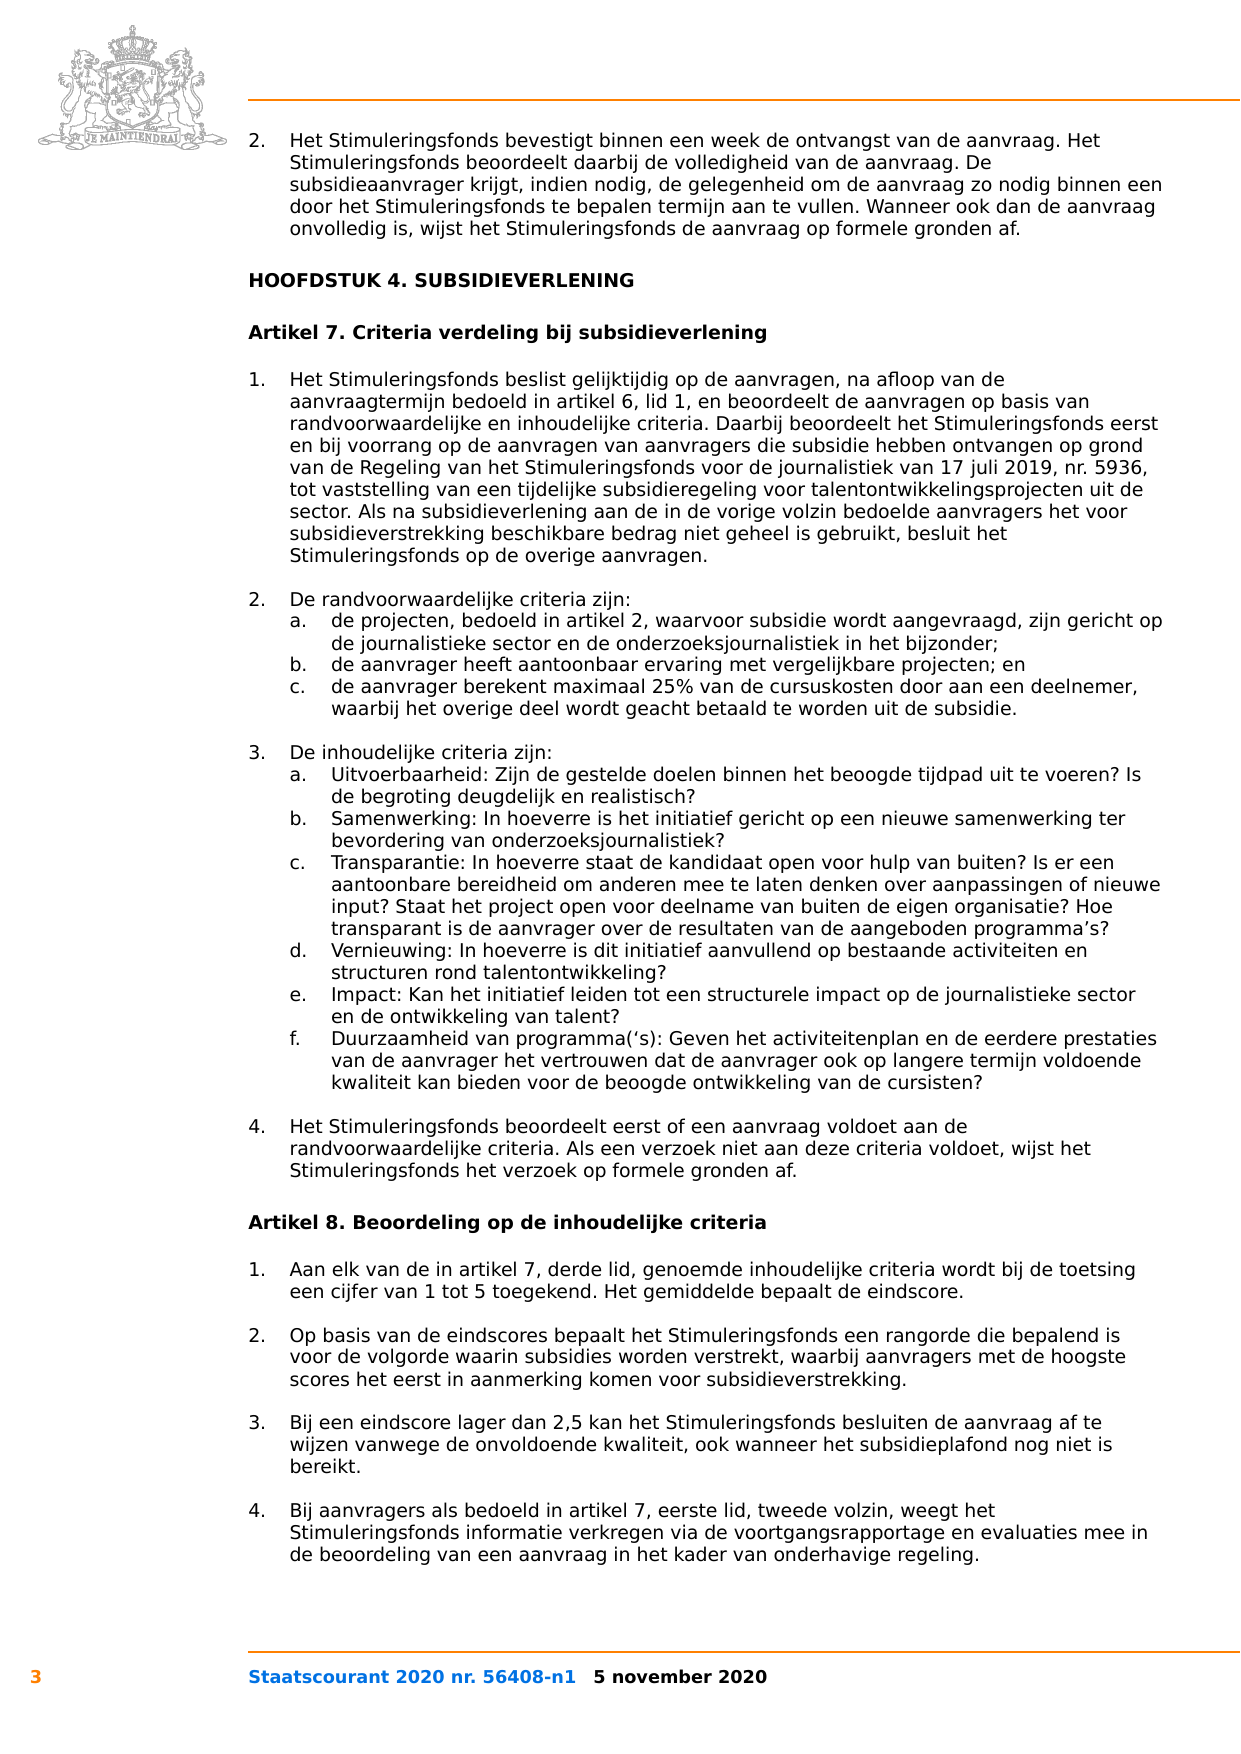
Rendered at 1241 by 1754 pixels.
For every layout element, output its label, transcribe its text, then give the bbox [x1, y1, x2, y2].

subtitle HOOFDSTUK 4. SUBSIDIEVERLENING [248, 270, 1163, 292]
text 1. Aan elk van de in artikel 7, derde lid, genoemde inhoudelijke criteria wordt bij de toetsing een cijfer van 1 tot 5 toegekend. Het gemiddelde bepaalt de eindscore. [248, 1259, 1163, 1303]
text 4. Het Stimuleringsfonds beoordeelt eerst of een aanvraag voldoet aan de randvoorwaardelijke criteria. Als een verzoek niet aan deze criteria voldoet, wijst het Stimuleringsfonds het verzoek op formele gronden af. [248, 1116, 1163, 1182]
text b. de aanvrager heeft aantoonbaar ervaring met vergelijkbare projecten; en [289, 654, 1163, 676]
text a. de projecten, bedoeld in artikel 2, waarvoor subsidie wordt aangevraagd, zijn gericht op de journalistieke sector en de onderzoeksjournalistiek in het bijzonder; [289, 610, 1163, 654]
text f. Duurzaamheid van programma(‘s): Geven het activiteitenplan en de eerdere prestaties van de aanvrager het vertrouwen dat de aanvrager ook op langere termijn voldoende kwaliteit kan bieden voor de beoogde ontwikkeling van de cursisten? [289, 1028, 1163, 1094]
text d. Vernieuwing: In hoeverre is dit initiatief aanvullend op bestaande activiteiten en structuren rond talentontwikkeling? [289, 940, 1163, 984]
text b. Samenwerking: In hoeverre is het initiatief gericht op een nieuwe samenwerking ter bevordering van onderzoeksjournalistiek? [289, 808, 1163, 852]
picture [38, 25, 227, 150]
text 2. De randvoorwaardelijke criteria zijn: [248, 588, 1163, 610]
subtitle Artikel 7. Criteria verdeling bij subsidieverlening [248, 322, 1163, 344]
text 2. Op basis van de eindscores bepaalt het Stimuleringsfonds een rangorde die bepalend is voor de volgorde waarin subsidies worden verstrekt, waarbij aanvragers met de hoogste scores het eerst in aanmerking komen voor subsidieverstrekking. [248, 1324, 1163, 1390]
text c. de aanvrager berekent maximaal 25% van de cursuskosten door aan een deelnemer, waarbij het overige deel wordt geacht betaald te worden uit de subsidie. [289, 676, 1163, 720]
text 2. Het Stimuleringsfonds bevestigt binnen een week de ontvangst van de aanvraag. Het Stimuleringsfonds beoordeelt daarbij de volledigheid van de aanvraag. De subsidieaanvrager krijgt, indien nodig, de gelegenheid om de aanvraag zo nodig binnen een door het Stimuleringsfonds te bepalen termijn aan te vullen. Wanneer ook dan de aanvraag onvolledig is, wijst het Stimuleringsfonds de aanvraag op formele gronden af. [248, 130, 1163, 240]
text 3. De inhoudelijke criteria zijn: [248, 742, 1163, 764]
text 4. Bij aanvragers als bedoeld in artikel 7, eerste lid, tweede volzin, weegt het Stimuleringsfonds informatie verkregen via de voortgangsrapportage en evaluaties mee in de beoordeling van een aanvraag in het kader van onderhavige regeling. [248, 1500, 1163, 1566]
text e. Impact: Kan het initiatief leiden tot een structurele impact op de journalistieke sector en de ontwikkeling van talent? [289, 984, 1163, 1028]
text 1. Het Stimuleringsfonds beslist gelijktijdig op de aanvragen, na afloop van de aanvraagtermijn bedoeld in artikel 6, lid 1, en beoordeelt de aanvragen op basis van randvoorwaardelijke en inhoudelijke criteria. Daarbij beoordeelt het Stimuleringsfonds eerst en bij voorrang op de aanvragen van aanvragers die subsidie hebben ontvangen op grond van de Regeling van het Stimuleringsfonds voor de journalistiek van 17 juli 2019, nr. 5936, tot vaststelling van een tijdelijke subsidieregeling voor talentontwikkelingsprojecten uit de sector. Als na subsidieverlening aan de in de vorige volzin bedoelde aanvragers het voor subsidieverstrekking beschikbare bedrag niet geheel is gebruikt, besluit het Stimuleringsfonds op de overige aanvragen. [248, 369, 1163, 567]
text c. Transparantie: In hoeverre staat de kandidaat open voor hulp van buiten? Is er een aantoonbare bereidheid om anderen mee te laten denken over aanpassingen of nieuwe input? Staat het project open voor deelname van buiten de eigen organisatie? Hoe transparant is de aanvrager over de resultaten van de aangeboden programma’s? [289, 852, 1163, 940]
text 3. Bij een eindscore lager dan 2,5 kan het Stimuleringsfonds besluiten de aanvraag af te wijzen vanwege de onvoldoende kwaliteit, ook wanneer het subsidieplafond nog niet is bereikt. [248, 1412, 1163, 1478]
subtitle Artikel 8. Beoordeling op de inhoudelijke criteria [248, 1212, 1163, 1234]
text a. Uitvoerbaarheid: Zijn de gestelde doelen binnen het beoogde tijdpad uit te voeren? Is de begroting deugdelijk en realistisch? [289, 764, 1163, 808]
